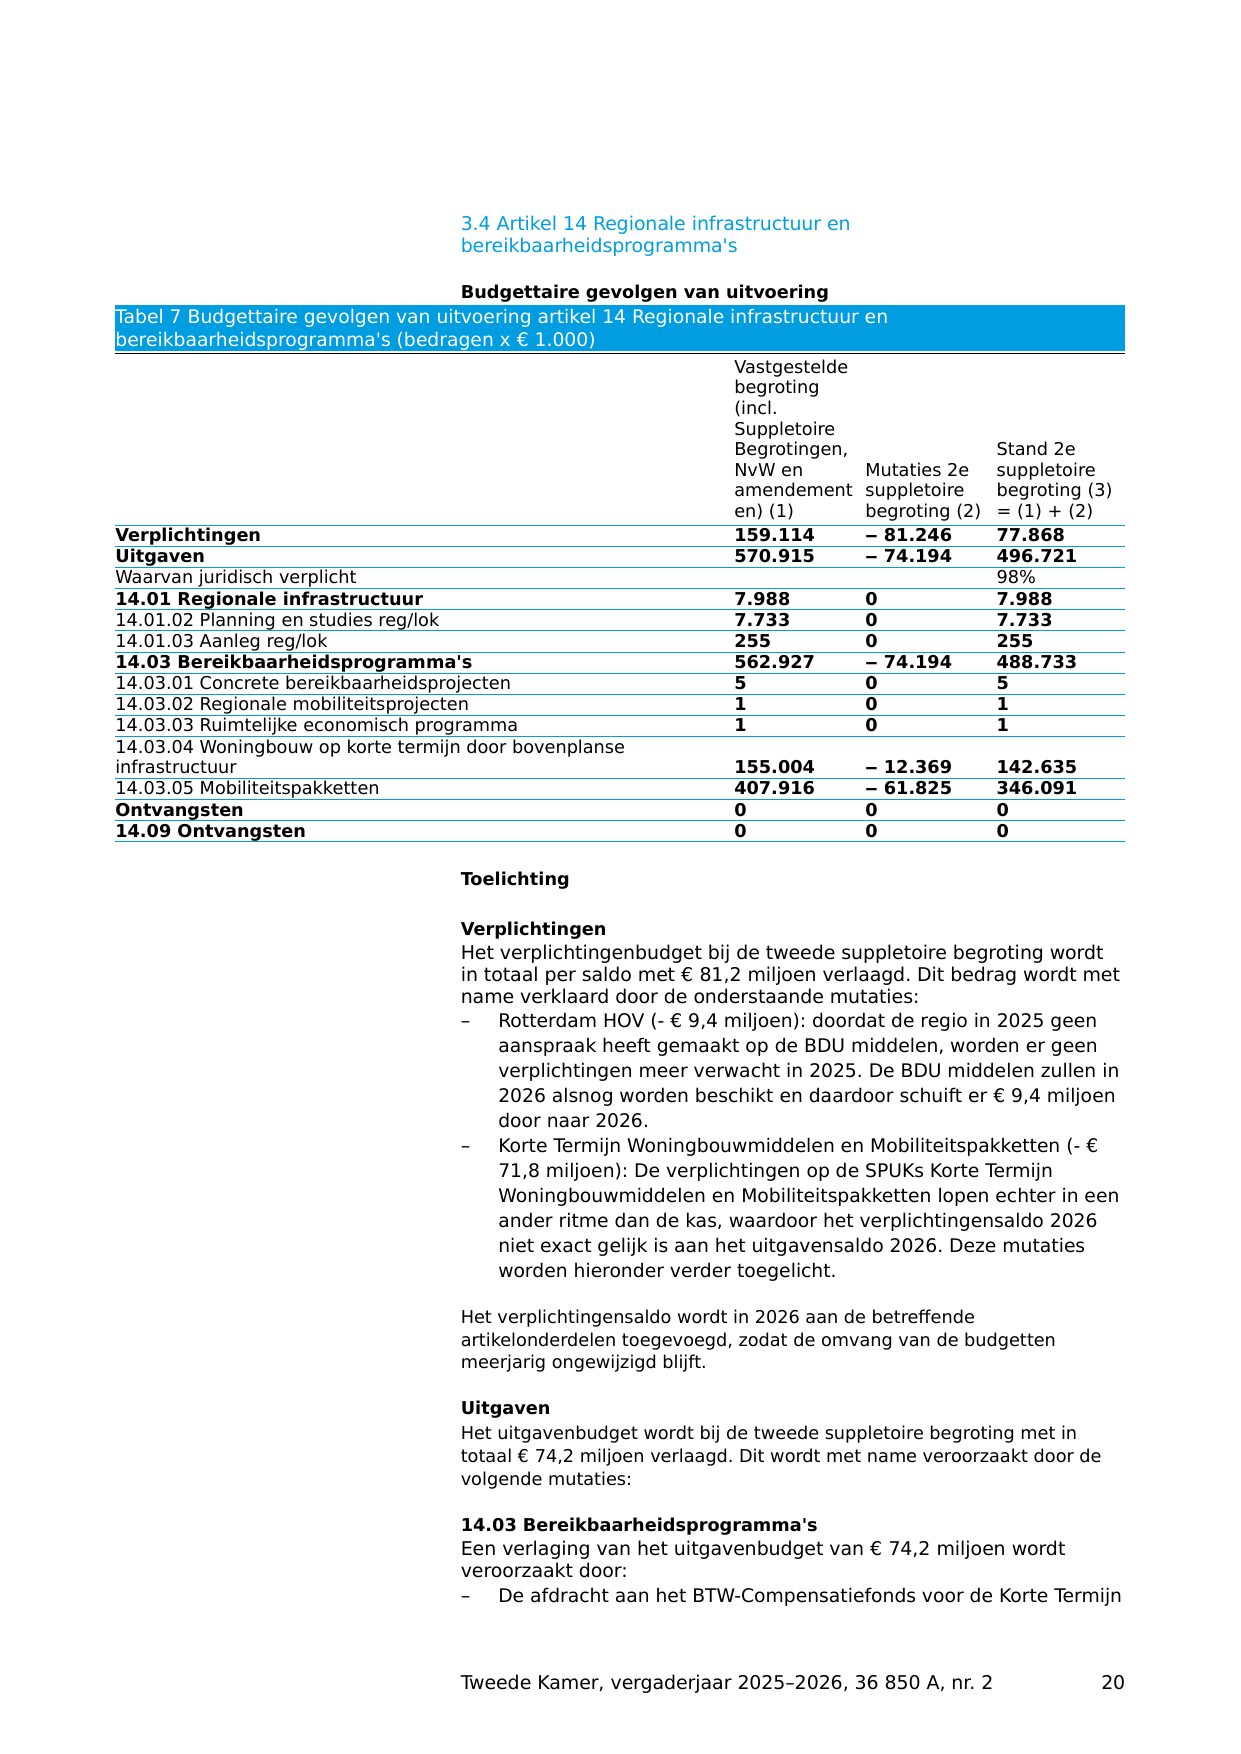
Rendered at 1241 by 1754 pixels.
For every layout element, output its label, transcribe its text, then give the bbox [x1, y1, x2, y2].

text 14.03 Bereikbaarheidsprogramma's [461, 1513, 1125, 1536]
table_cell 7.988 [731, 589, 862, 609]
table_cell 14.01.03 Aanleg reg/lok [115, 631, 731, 651]
table_cell 0 [862, 610, 993, 630]
table_cell 7.733 [731, 610, 862, 630]
table_cell 155.004 [731, 737, 862, 778]
table_cell 255 [994, 631, 1125, 651]
table_cell 0 [862, 695, 993, 715]
table_cell Waarvan juridisch verplicht [115, 568, 731, 588]
table_cell ‒ 74.194 [862, 547, 993, 567]
table_cell 407.916 [731, 779, 862, 799]
text Verplichtingen [461, 917, 1125, 940]
table_cell 14.03.05 Mobiliteitspakketten [115, 779, 731, 799]
table_cell Uitgaven [115, 547, 731, 567]
title 3.4 Artikel 14 Regionale infrastructuur en bereikbaarheidsprogramma's [461, 213, 1125, 257]
table_cell 0 [862, 674, 993, 694]
table_cell ‒ 61.825 [862, 779, 993, 799]
text Toelichting [461, 867, 1125, 890]
table_cell 14.01.02 Planning en studies reg/lok [115, 610, 731, 630]
text Budgettaire gevolgen van uitvoering [461, 280, 1125, 303]
table_cell 98% [994, 568, 1125, 588]
table_cell Mutaties 2e suppletoire begroting (2) [862, 354, 993, 524]
table_cell 0 [862, 631, 993, 651]
table_cell ‒ 74.194 [862, 653, 993, 673]
table_cell 14.09 Ontvangsten [115, 821, 731, 841]
table_cell [731, 568, 862, 588]
table_cell 0 [994, 800, 1125, 820]
table_cell 0 [862, 800, 993, 820]
text Uitgaven [461, 1396, 1125, 1419]
table_cell 0 [862, 821, 993, 841]
table_cell 14.03.02 Regionale mobiliteitsprojecten [115, 695, 731, 715]
table_cell Vastgestelde begroting (incl. Suppletoire Begrotingen, NvW en amendementen) (1) [731, 354, 862, 524]
table_cell 14.03.03 Ruimtelijke economisch programma [115, 716, 731, 736]
table_cell 1 [994, 716, 1125, 736]
table_cell 5 [994, 674, 1125, 694]
table_cell 159.114 [731, 526, 862, 546]
table_cell 7.733 [994, 610, 1125, 630]
table_cell 7.988 [994, 589, 1125, 609]
table_cell 562.927 [731, 653, 862, 673]
table_cell Stand 2e suppletoire begroting (3) = (1) + (2) [994, 354, 1125, 524]
table_cell 496.721 [994, 547, 1125, 567]
text Een verlaging van het uitgavenbudget van € 74,2 miljoen wordt veroorzaakt door: [461, 1538, 1125, 1582]
table_cell Verplichtingen [115, 526, 731, 546]
table_cell 0 [862, 716, 993, 736]
table_cell Ontvangsten [115, 800, 731, 820]
table_cell 77.868 [994, 526, 1125, 546]
table_cell 5 [731, 674, 862, 694]
table_cell 0 [862, 589, 993, 609]
table_cell 1 [994, 695, 1125, 715]
table_cell [862, 568, 993, 588]
table_cell 0 [994, 821, 1125, 841]
text Het verplichtingensaldo wordt in 2026 aan de betreffende artikelonderdelen toegevoegd, zodat de omvang van de budgetten meerjarig ongewijzigd blijft. [461, 1305, 1125, 1373]
table_cell ‒ 12.369 [862, 737, 993, 778]
table_cell 142.635 [994, 737, 1125, 778]
table_cell ‒ 81.246 [862, 526, 993, 546]
table_cell 570.915 [731, 547, 862, 567]
table_cell 14.03 Bereikbaarheidsprogramma's [115, 653, 731, 673]
table_cell 14.03.01 Concrete bereikbaarheidsprojecten [115, 674, 731, 694]
table_cell 255 [731, 631, 862, 651]
list Korte Termijn Woningbouwmiddelen en Mobiliteitspakketten (- € 71,8 miljoen): De verplichtingen op de SPUKs Korte Termijn Woningbouwmiddelen en Mobiliteitspakketten lopen echter in een ander ritme dan de kas, waardoor het verplichtingensaldo 2026 niet exact gelijk is aan het uitgavensaldo 2026. Deze mutaties worden hieronder verder toegelicht. [461, 1133, 1125, 1283]
table_cell 0 [731, 821, 862, 841]
table_cell 1 [731, 716, 862, 736]
table_cell [115, 354, 731, 524]
table_cell 14.03.04 Woningbouw op korte termijn door bovenplanse infrastructuur [115, 737, 731, 778]
text Het verplichtingenbudget bij de tweede suppletoire begroting wordt in totaal per saldo met € 81,2 miljoen verlaagd. Dit bedrag wordt met name verklaard door de onderstaande mutaties: [461, 942, 1125, 1008]
table_cell 14.01 Regionale infrastructuur [115, 589, 731, 609]
list De afdracht aan het BTW-Compensatiefonds voor de Korte Termijn [461, 1582, 1125, 1607]
table_cell 488.733 [994, 653, 1125, 673]
table_cell 0 [731, 800, 862, 820]
list Rotterdam HOV (- € 9,4 miljoen): doordat de regio in 2025 geen aanspraak heeft gemaakt op de BDU middelen, worden er geen verplichtingen meer verwacht in 2025. De BDU middelen zullen in 2026 alsnog worden beschikt en daardoor schuift er € 9,4 miljoen door naar 2026. [461, 1008, 1125, 1133]
table_cell 1 [731, 695, 862, 715]
table_cell 346.091 [994, 779, 1125, 799]
text Het uitgavenbudget wordt bij de tweede suppletoire begroting met in totaal € 74,2 miljoen verlaagd. Dit wordt met name veroorzaakt door de volgende mutaties: [461, 1421, 1125, 1490]
